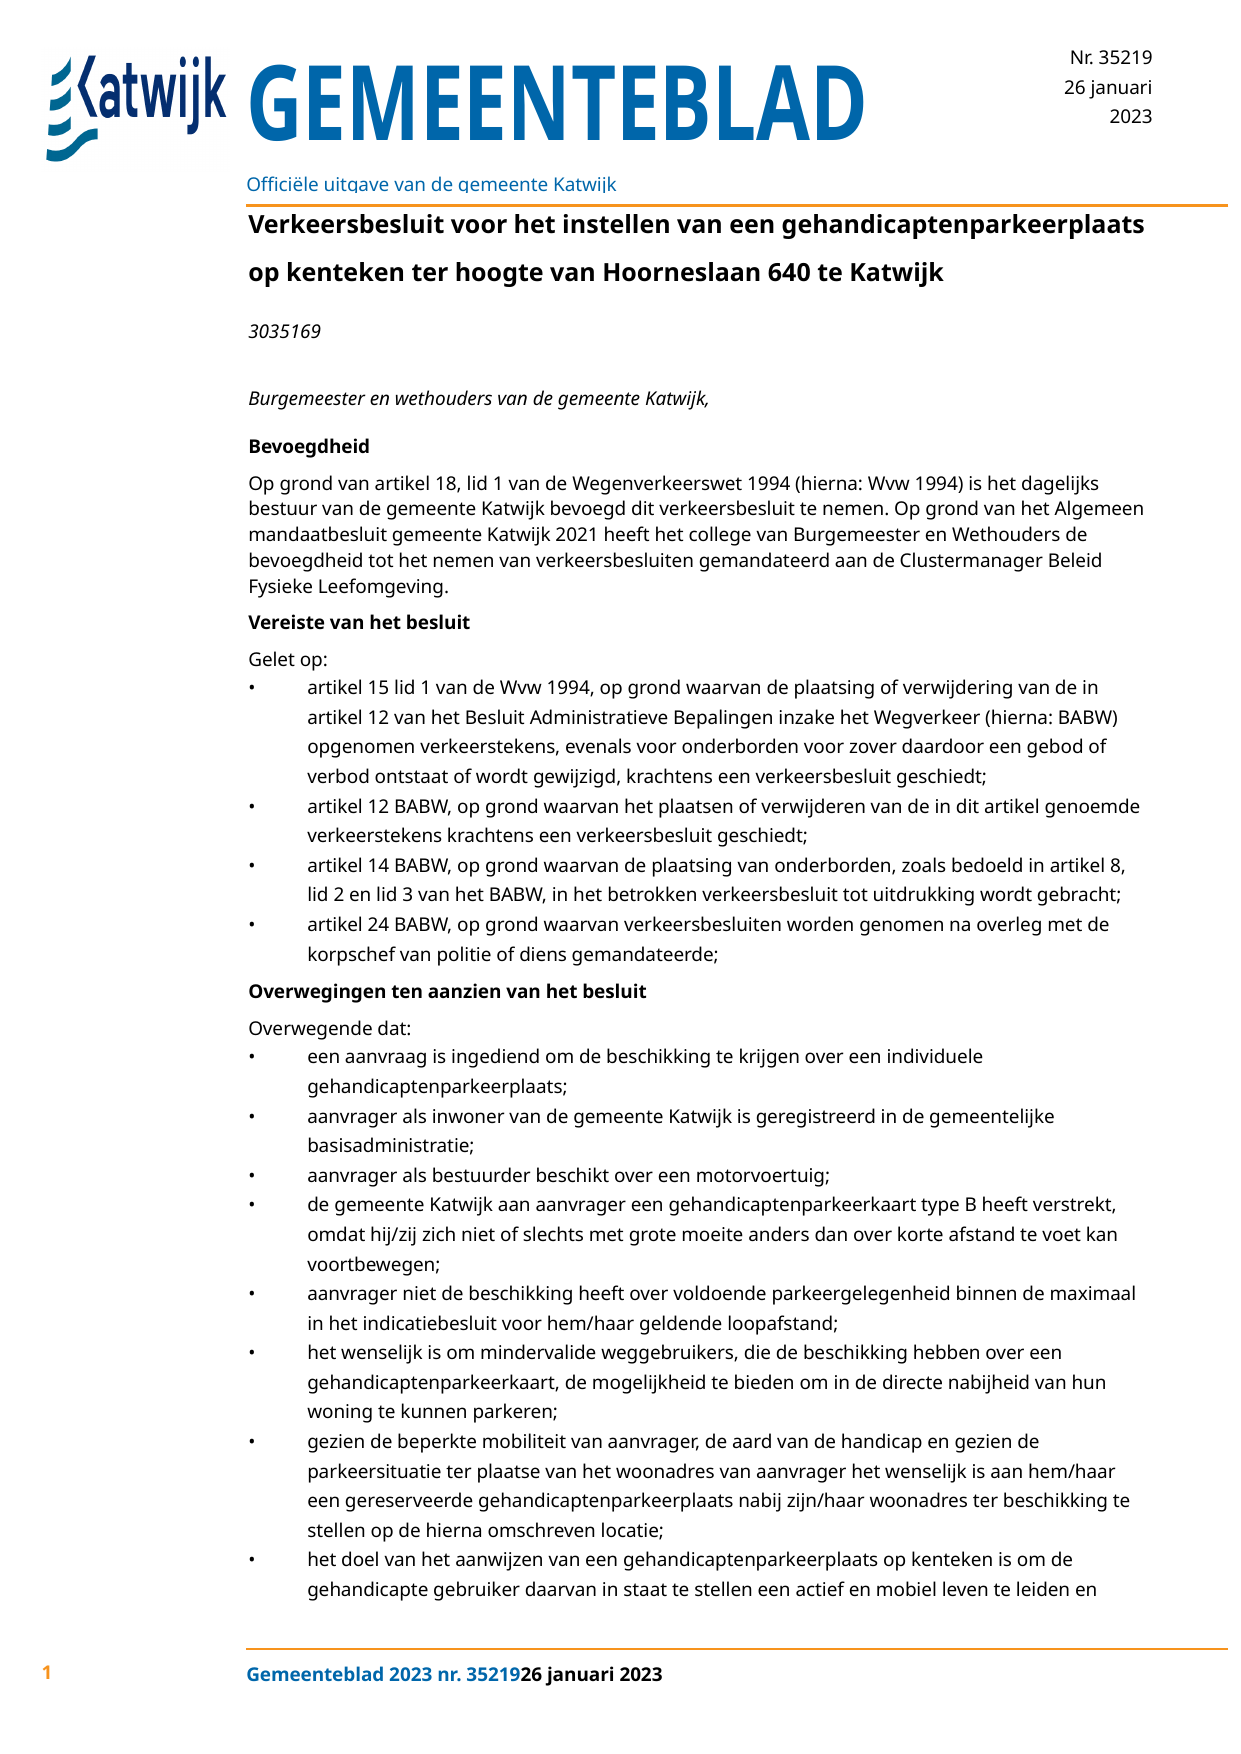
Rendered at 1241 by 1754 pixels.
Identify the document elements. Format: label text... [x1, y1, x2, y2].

list artikel 12 BABW, op grond waarvan het plaatsen of verwijderen van de in dit artikel genoemde verkeerstekens krachtens een verkeersbesluit geschiedt; [248, 793, 1152, 848]
list gezien de beperkte mobiliteit van aanvrager, de aard van de handicap en gezien de parkeersituatie ter plaatse van het woonadres van aanvrager het wenselijk is aan hem/haar een gereserveerde gehandicaptenparkeerplaats nabij zijn/haar woonadres ter beschikking te stellen op de hierna omschreven locatie; [248, 1428, 1152, 1543]
list het doel van het aanwijzen van een gehandicaptenparkeerplaats op kenteken is om de gehandicapte gebruiker daarvan in staat te stellen een actief en mobiel leven te leiden en [248, 1547, 1152, 1602]
text Op grond van artikel 18, lid 1 van de Wegenverkeerswet 1994 (hierna: Wvw 1994) is het dagelijks bestuur van de gemeente Katwijk bevoegd dit verkeersbesluit te nemen. Op grond van het Algemeen mandaatbesluit gemeente Katwijk 2021 heeft het college van Burgemeester en Wethouders de bevoegdheid tot het nemen van verkeersbesluiten gemandateerd aan de Clustermanager Beleid Fysieke Leefomgeving. [248, 470, 1152, 598]
list het wenselijk is om mindervalide weggebruikers, die de beschikking hebben over een gehandicaptenparkeerkaart, de mogelijkheid te bieden om in de directe nabijheid van hun woning te kunnen parkeren; [248, 1339, 1152, 1424]
list artikel 15 lid 1 van de Wvw 1994, op grond waarvan de plaatsing of verwijdering van de in artikel 12 van het Besluit Administratieve Bepalingen inzake het Wegverkeer (hierna: BABW) opgenomen verkeerstekens, evenals voor onderborden voor zover daardoor een gebod of verbod ontstaat of wordt gewijzigd, krachtens een verkeersbesluit geschiedt; [248, 674, 1152, 789]
text Overwegingen ten aanzien van het besluit [248, 979, 1152, 1004]
text Verkeersbesluit voor het instellen van een gehandicaptenparkeerplaats op kenteken ter hoogte van Hoorneslaan 640 te Katwijk [248, 207, 1152, 288]
text Burgemeester en wethouders van de gemeente Katwijk, [248, 386, 1152, 411]
text Bevoegdheid [248, 433, 1152, 459]
text Gelet op: [248, 646, 1152, 672]
text Overwegende dat: [248, 1015, 1152, 1041]
text Vereiste van het besluit [248, 609, 1152, 635]
list aanvrager als bestuurder beschikt over een motorvoertuig; [248, 1162, 1152, 1188]
text 3035169 [248, 318, 1152, 344]
list een aanvraag is ingediend om de beschikking te krijgen over een individuele gehandicaptenparkeerplaats; [248, 1044, 1152, 1099]
list aanvrager niet de beschikking heeft over voldoende parkeergelegenheid binnen de maximaal in het indicatiebesluit voor hem/haar geldende loopafstand; [248, 1280, 1152, 1336]
list artikel 14 BABW, op grond waarvan de plaatsing van onderborden, zoals bedoeld in artikel 8, lid 2 en lid 3 van het BABW, in het betrokken verkeersbesluit tot uitdrukking wordt gebracht; [248, 852, 1152, 907]
list aanvrager als inwoner van de gemeente Katwijk is geregistreerd in de gemeentelijke basisadministratie; [248, 1103, 1152, 1158]
list de gemeente Katwijk aan aanvrager een gehandicaptenparkeerkaart type B heeft verstrekt, omdat hij/zij zich niet of slechts met grote moeite anders dan over korte afstand te voet kan voortbewegen; [248, 1192, 1152, 1276]
picture [41, 47, 231, 172]
list artikel 24 BABW, op grond waarvan verkeersbesluiten worden genomen na overleg met de korpschef van politie of diens gemandateerde; [248, 911, 1152, 966]
